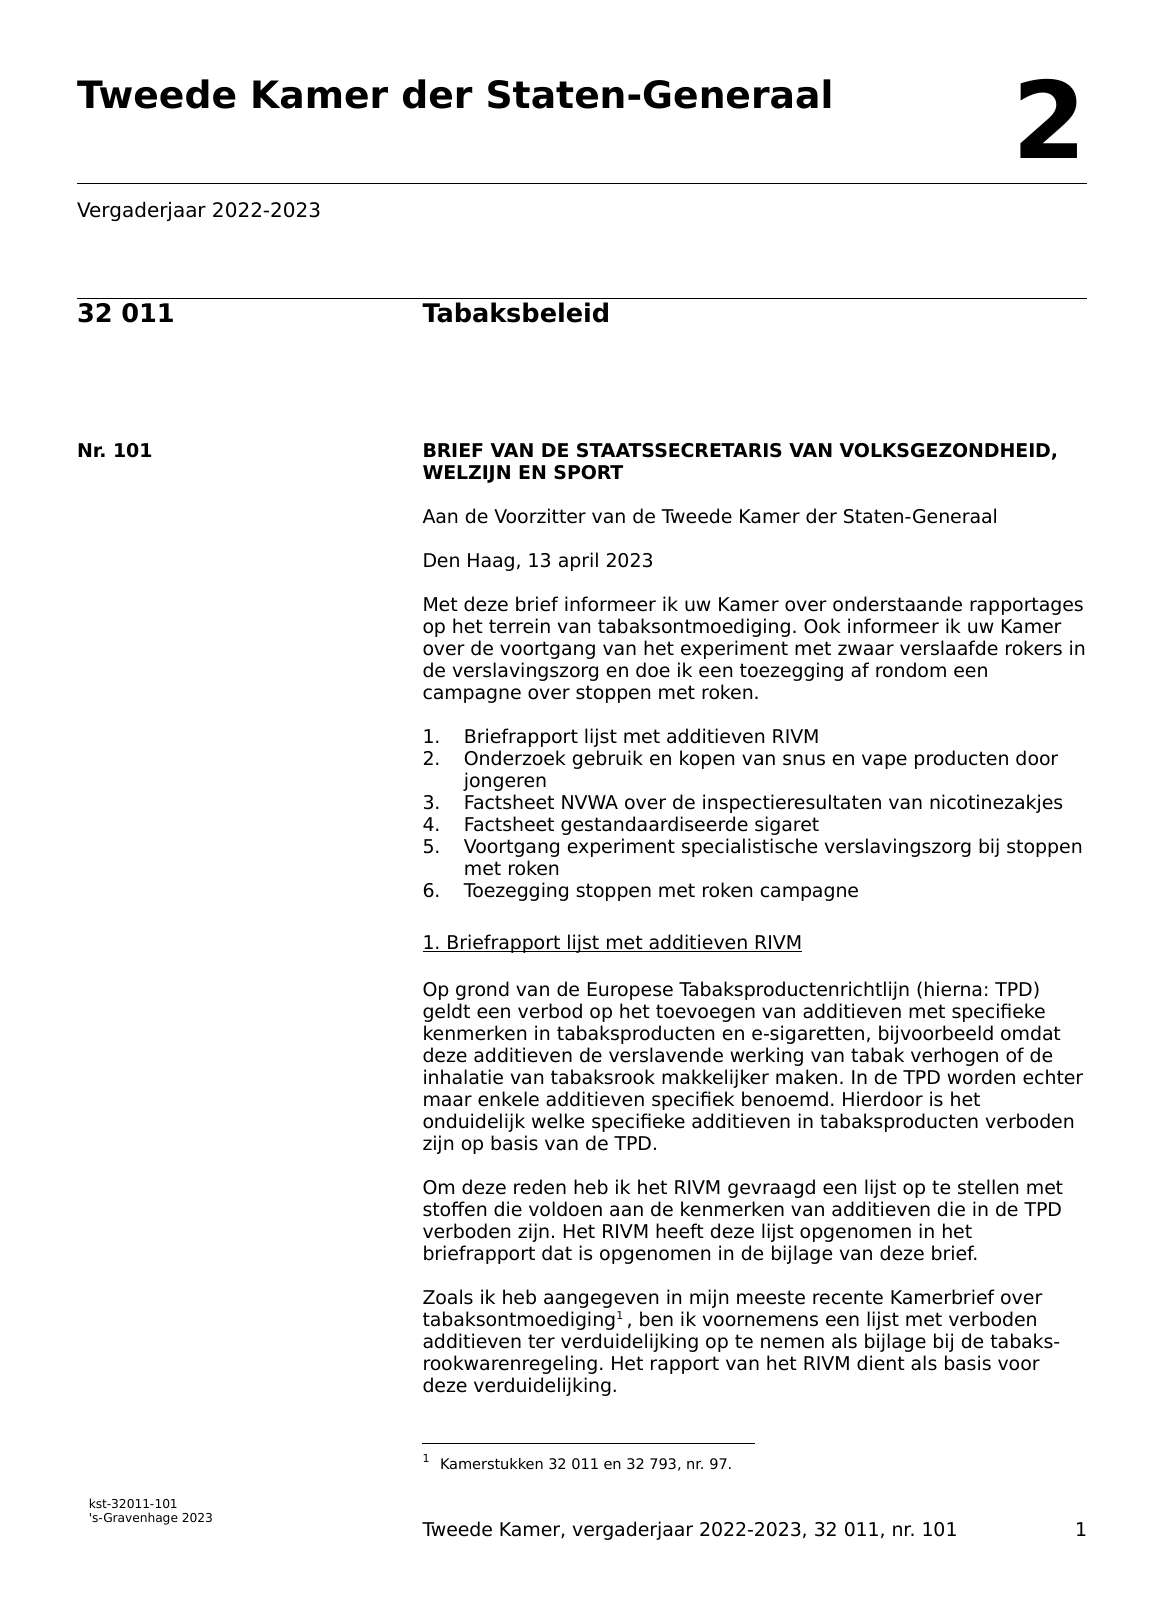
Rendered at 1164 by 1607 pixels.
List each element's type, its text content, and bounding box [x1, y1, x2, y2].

text Den Haag, 13 april 2023 [422, 550, 1087, 572]
text 3. Factsheet NVWA over de inspectieresultaten van nicotinezakjes [422, 792, 1087, 814]
text Met deze brief informeer ik uw Kamer over onderstaande rapportages op het terrein van tabaksontmoediging. Ook informeer ik uw Kamer over de voortgang van het experiment met zwaar verslaafde rokers in de verslavingszorg en doe ik een toezegging af rondom een campagne over stoppen met roken. [422, 594, 1087, 704]
text 's-Gravenhage 2023 [88, 1511, 323, 1525]
table_header 2 [886, 59, 1087, 183]
text Om deze reden heb ik het RIVM gevraagd een lijst op te stellen met stoffen die voldoen aan de kenmerken van additieven die in de TPD verboden zijn. Het RIVM heeft deze lijst opgenomen in het briefrapport dat is opgenomen in de bijlage van deze brief. [422, 1177, 1087, 1265]
text kst-32011-101 [88, 1497, 323, 1511]
table_header Tweede Kamer der Staten-Generaal [77, 59, 886, 183]
text Op grond van de Europese Tabaksproductenrichtlijn (hierna: TPD) geldt een verbod op het toevoegen van additieven met specifieke kenmerken in tabaksproducten en e-sigaretten, bijvoorbeeld omdat deze additieven de verslavende werking van tabak verhogen of de inhalatie van tabaksrook makkelijker maken. In de TPD worden echter maar enkele additieven specifiek benoemd. Hierdoor is het onduidelijk welke specifieke additieven in tabaksproducten verboden zijn op basis van de TPD. [422, 979, 1087, 1155]
text 6. Toezegging stoppen met roken campagne [422, 880, 1087, 902]
subtitle Nr. 101 BRIEF VAN DE STAATSSECRETARIS VAN VOLKSGEZONDHEID, WELZIJN EN SPORT [77, 440, 1087, 484]
text 2. Onderzoek gebruik en kopen van snus en vape producten door jongeren [422, 748, 1087, 792]
text Zoals ik heb aangegeven in mijn meeste recente Kamerbrief over tabaksontmoediging, ben ik voornemens een lijst met verboden additieven ter verduidelijking op te nemen als bijlage bij de tabaks-rookwarenregeling. Het rapport van het RIVM dient als basis voor deze verduidelijking. [422, 1287, 1087, 1397]
subtitle 1. Briefrapport lijst met additieven RIVM [422, 932, 1087, 954]
table_cell Vergaderjaar 2022-2023 [77, 184, 1087, 298]
text Kamerstukken 32 011 en 32 793, nr. 97. [422, 1452, 1087, 1474]
subtitle 32 011 Tabaksbeleid [77, 299, 1087, 329]
text Aan de Voorzitter van de Tweede Kamer der Staten-Generaal [422, 506, 1087, 528]
text 4. Factsheet gestandaardiseerde sigaret [422, 814, 1087, 836]
text 1. Briefrapport lijst met additieven RIVM [422, 726, 1087, 748]
text 5. Voortgang experiment specialistische verslavingszorg bij stoppen met roken [422, 836, 1087, 880]
